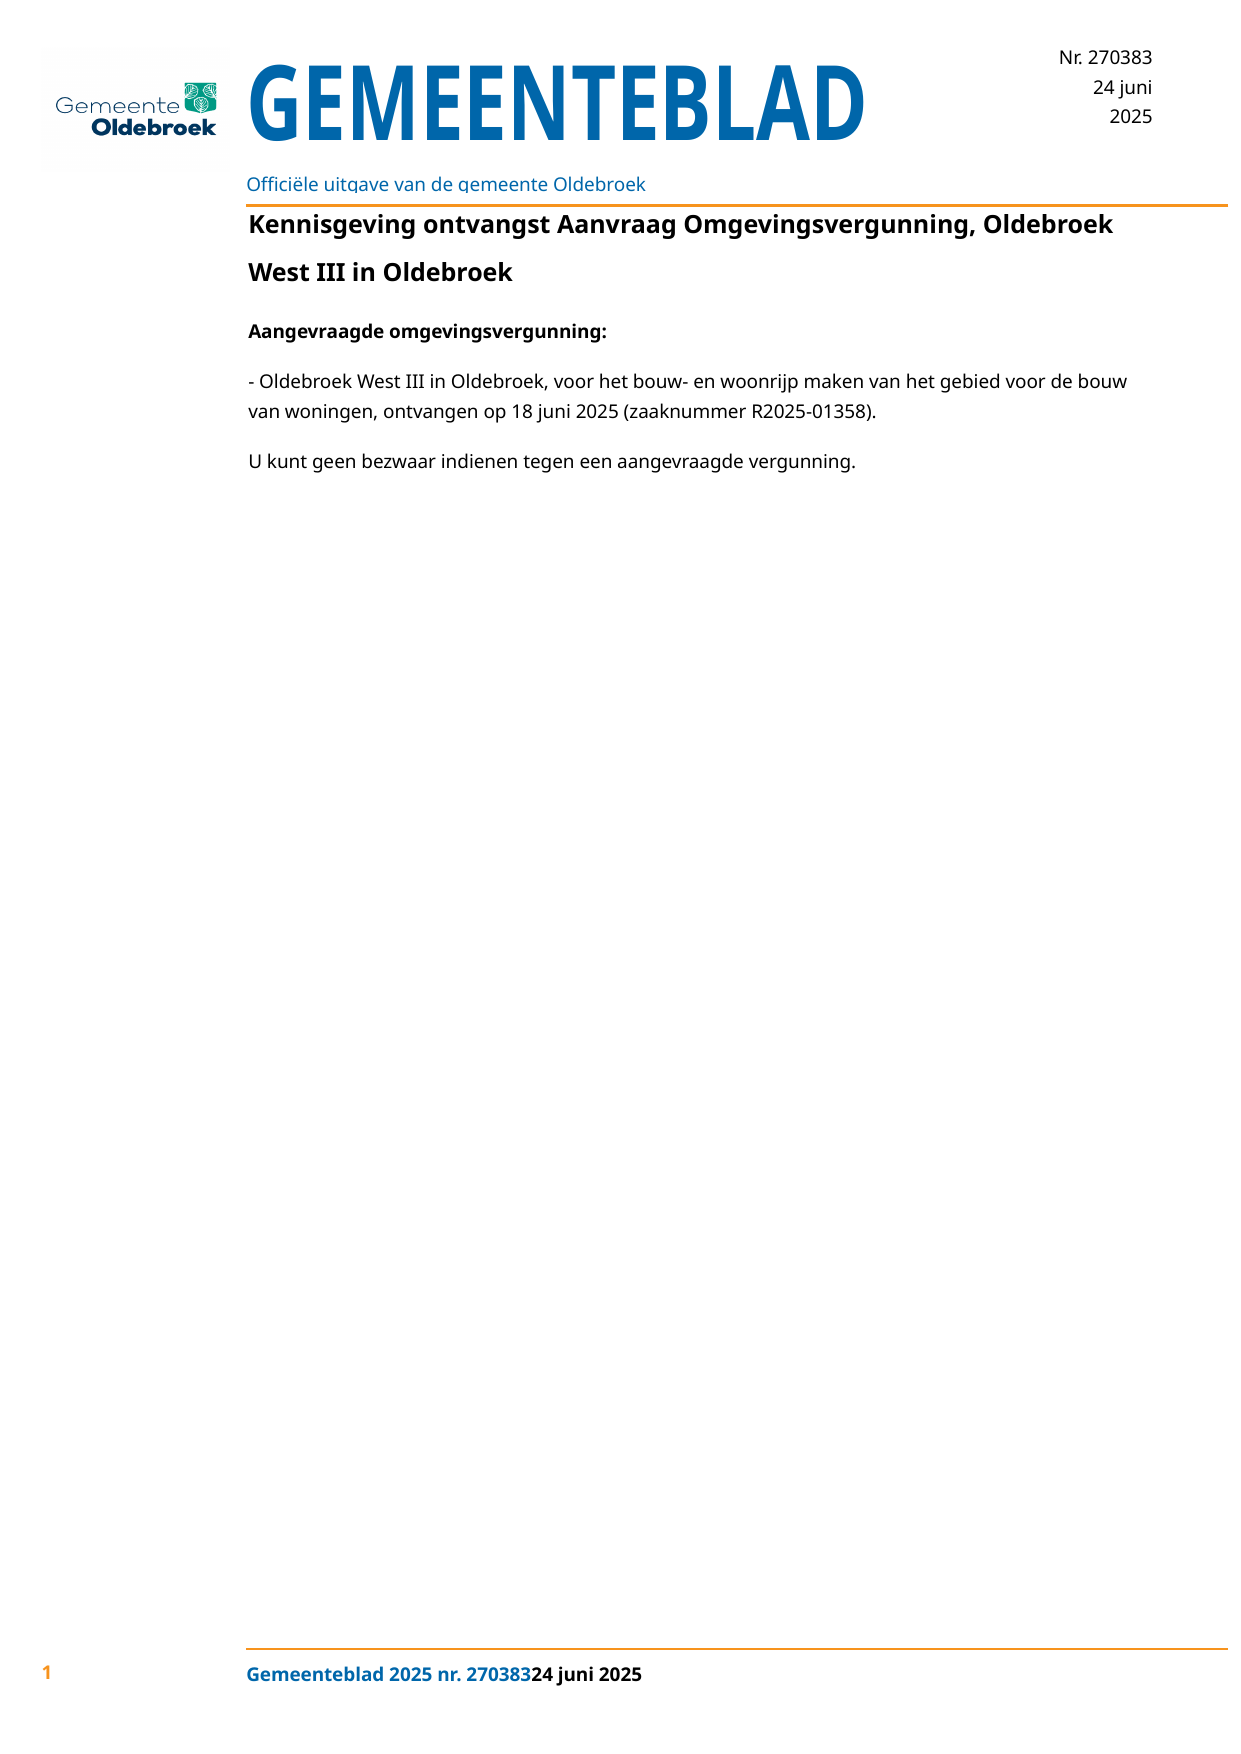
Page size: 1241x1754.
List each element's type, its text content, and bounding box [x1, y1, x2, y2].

picture [41, 47, 231, 172]
text Kennisgeving ontvangst Aanvraag Omgevingsvergunning, Oldebroek West III in Oldebroek [248, 207, 1152, 288]
text Aangevraagde omgevingsvergunning: [248, 318, 1152, 344]
text U kunt geen bezwaar indienen tegen een aangevraagde vergunning. [248, 448, 1152, 474]
text - Oldebroek West III in Oldebroek, voor het bouw- en woonrijp maken van het gebied voor de bouw van woningen, ontvangen op 18 juni 2025 (zaaknummer R2025-01358). [248, 368, 1152, 424]
